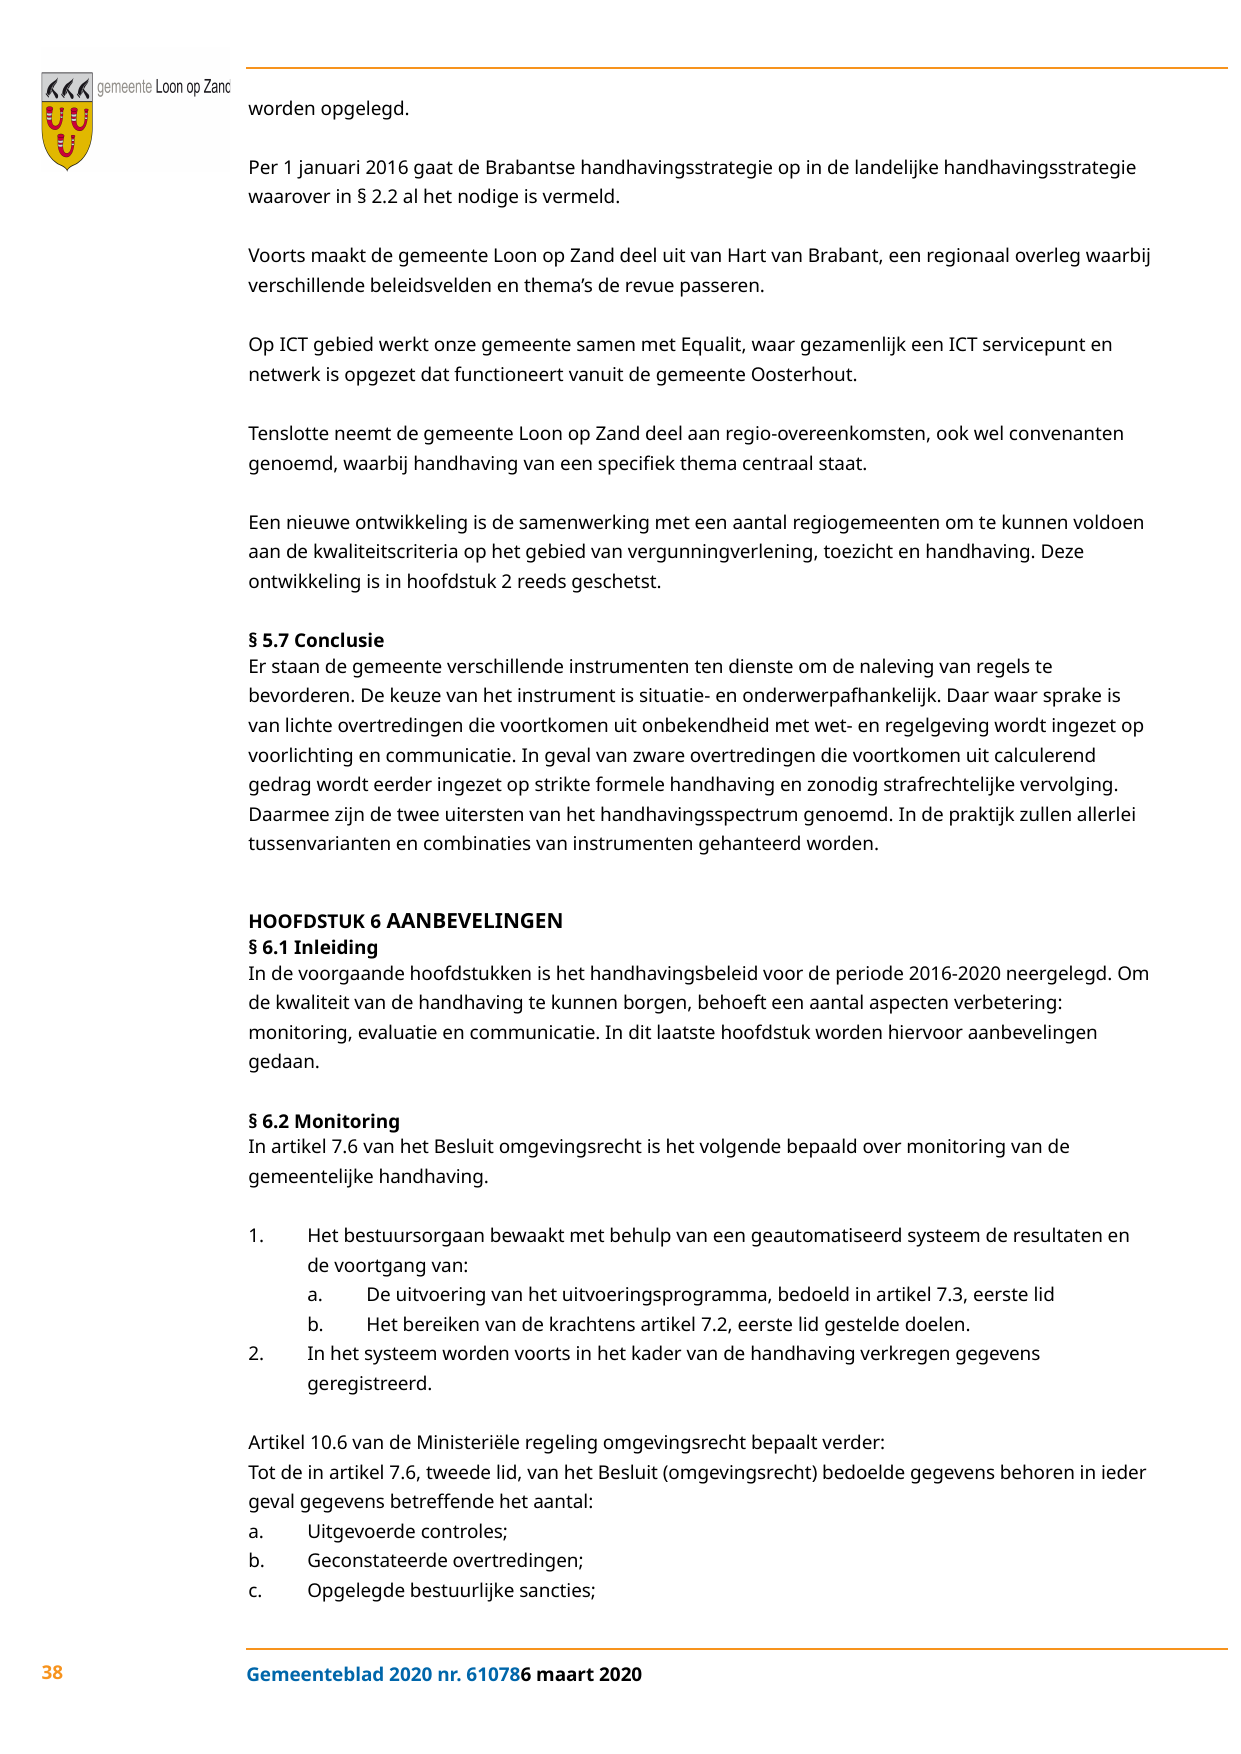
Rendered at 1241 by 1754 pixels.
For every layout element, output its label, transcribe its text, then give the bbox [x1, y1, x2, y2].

text § 6.2 Monitoring [248, 1108, 1152, 1133]
text HOOFDSTUK 6 AANBEVELINGEN [248, 906, 1152, 934]
text In artikel 7.6 van het Besluit omgevingsrecht is het volgende bepaald over monitoring van de gemeentelijke handhaving. [248, 1133, 1152, 1189]
text Voorts maakt de gemeente Loon op Zand deel uit van Hart van Brabant, een regionaal overleg waarbij verschillende beleidsvelden en thema’s de revue passeren. [248, 243, 1152, 298]
list Geconstateerde overtredingen; [248, 1548, 1152, 1573]
text In de voorgaande hoofdstukken is het handhavingsbeleid voor de periode 2016-2020 neergelegd. Om de kwaliteit van de handhaving te kunnen borgen, behoeft een aantal aspecten verbetering: monitoring, evaluatie en communicatie. In dit laatste hoofdstuk worden hiervoor aanbevelingen gedaan. [248, 960, 1152, 1074]
list De uitvoering van het uitvoeringsprogramma, bedoeld in artikel 7.3, eerste lid [307, 1281, 1152, 1307]
list Opgelegde bestuurlijke sancties; [248, 1577, 1152, 1603]
text Tenslotte neemt de gemeente Loon op Zand deel aan regio-overeenkomsten, ook wel convenanten genoemd, waarbij handhaving van een specifiek thema centraal staat. [248, 420, 1152, 476]
text Tot de in artikel 7.6, tweede lid, van het Besluit (omgevingsrecht) bedoelde gegevens behoren in ieder geval gegevens betreffende het aantal: [248, 1459, 1152, 1514]
text Per 1 januari 2016 gaat de Brabantse handhavingsstrategie op in de landelijke handhavingsstrategie waarover in § 2.2 al het nodige is vermeld. [248, 154, 1152, 209]
picture [41, 47, 231, 172]
list Het bereiken van de krachtens artikel 7.2, eerste lid gestelde doelen. [307, 1311, 1152, 1337]
text Een nieuwe ontwikkeling is de samenwerking met een aantal regiogemeenten om te kunnen voldoen aan de kwaliteitscriteria op het gebied van vergunningverlening, toezicht en handhaving. Deze ontwikkeling is in hoofdstuk 2 reeds geschetst. [248, 509, 1152, 594]
text Artikel 10.6 van de Ministeriële regeling omgevingsrecht bepaalt verder: [248, 1429, 1152, 1455]
text § 5.7 Conclusie [248, 627, 1152, 653]
list In het systeem worden voorts in het kader van de handhaving verkregen gegevens geregistreerd. [248, 1341, 1152, 1396]
text Op ICT gebied werkt onze gemeente samen met Equalit, waar gezamenlijk een ICT servicepunt en netwerk is opgezet dat functioneert vanuit de gemeente Oosterhout. [248, 331, 1152, 387]
list Uitgevoerde controles; [248, 1518, 1152, 1544]
text § 6.1 Inleiding [248, 934, 1152, 960]
list Het bestuursorgaan bewaakt met behulp van een geautomatiseerd systeem de resultaten en de voortgang van: [248, 1222, 1152, 1278]
text Er staan de gemeente verschillende instrumenten ten dienste om de naleving van regels te bevorderen. De keuze van het instrument is situatie- en onderwerpafhankelijk. Daar waar sprake is van lichte overtredingen die voortkomen uit onbekendheid met wet- en regelgeving wordt ingezet op voorlichting en communicatie. In geval van zware overtredingen die voortkomen uit calculerend gedrag wordt eerder ingezet op strikte formele handhaving en zonodig strafrechtelijke vervolging. Daarmee zijn de twee uitersten van het handhavingsspectrum genoemd. In de praktijk zullen allerlei tussenvarianten en combinaties van instrumenten gehanteerd worden. [248, 653, 1152, 856]
text worden opgelegd. [248, 95, 1152, 121]
